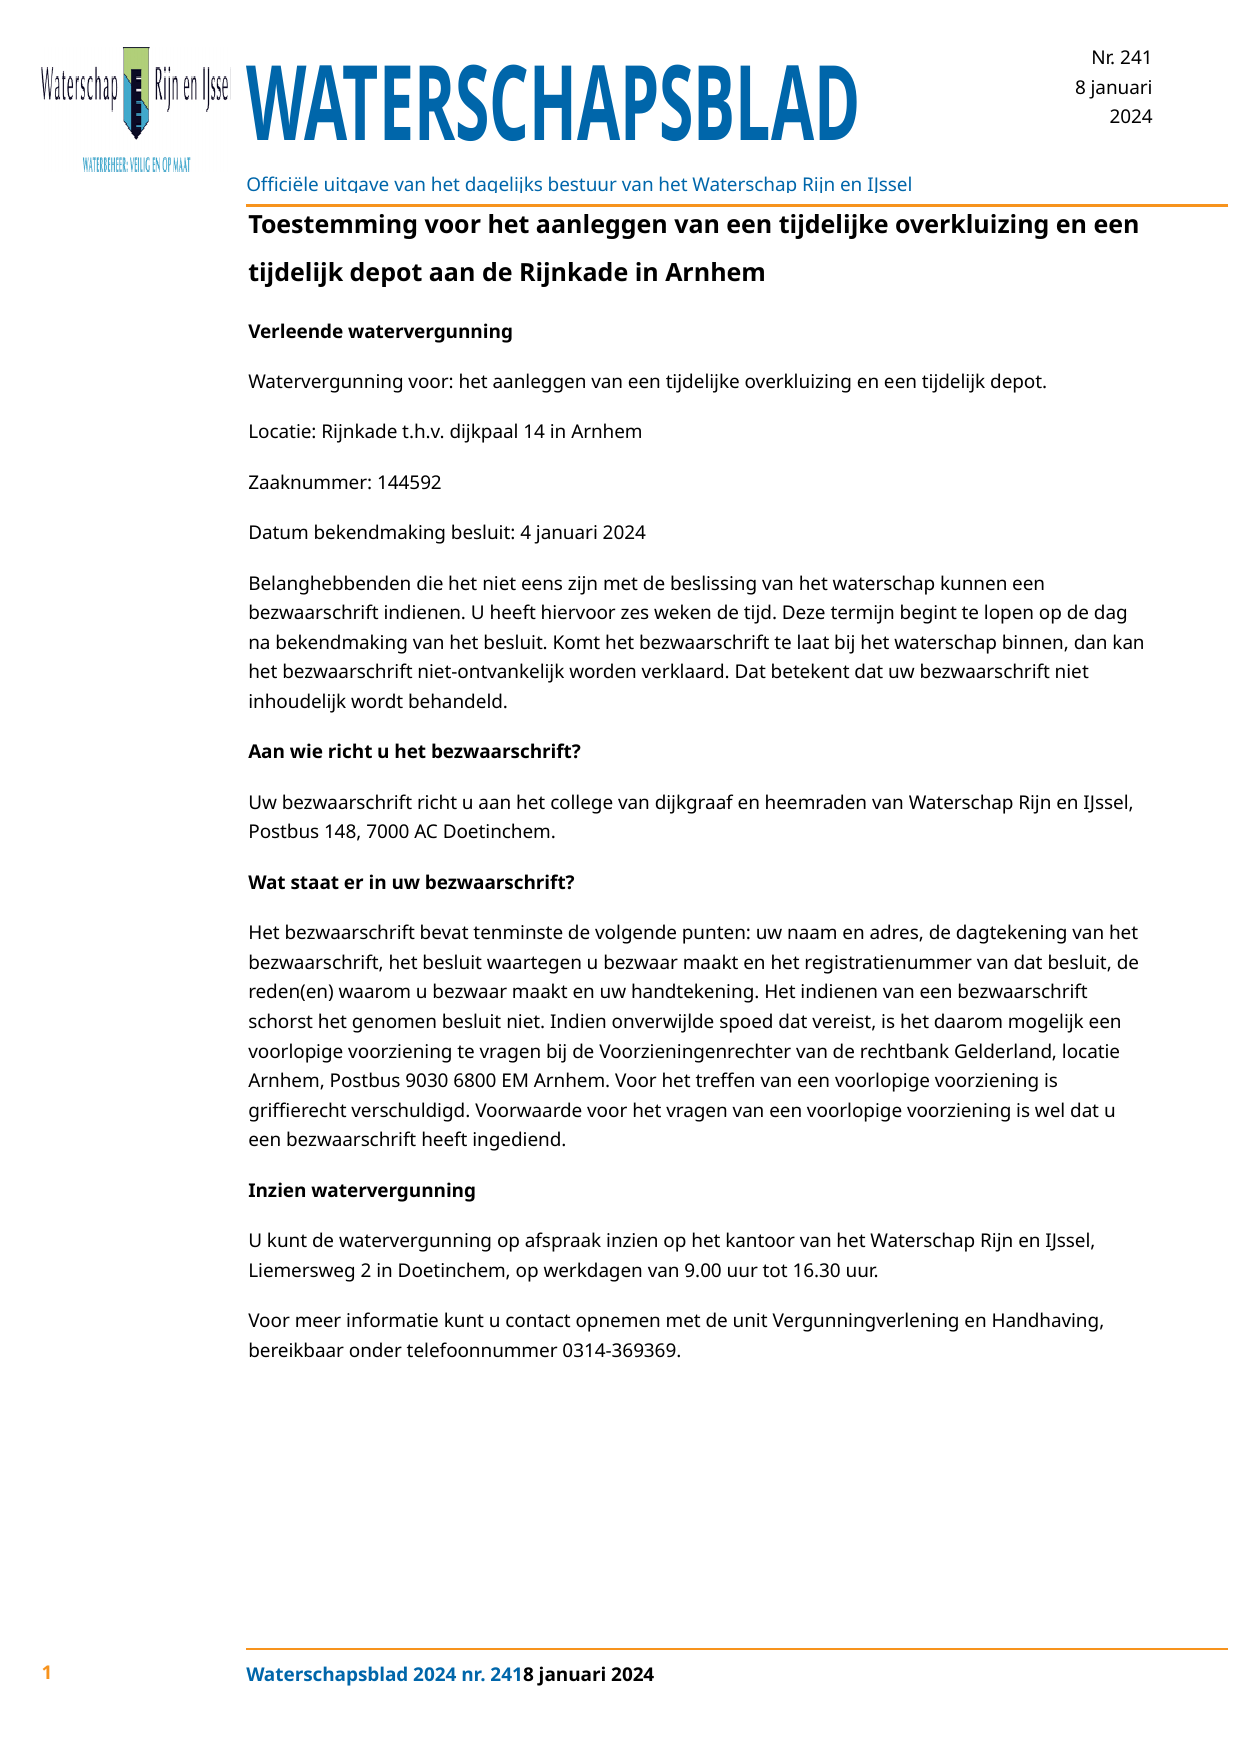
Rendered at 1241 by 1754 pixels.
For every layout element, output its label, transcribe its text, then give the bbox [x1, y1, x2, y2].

text Toestemming voor het aanleggen van een tijdelijke overkluizing en een tijdelijk depot aan de Rijnkade in Arnhem [248, 207, 1152, 288]
text Locatie: Rijnkade t.h.v. dijkpaal 14 in Arnhem [248, 419, 1152, 444]
text Zaaknummer: 144592 [248, 469, 1152, 495]
picture [41, 47, 231, 172]
text Datum bekendmaking besluit: 4 januari 2024 [248, 519, 1152, 545]
text Aan wie richt u het bezwaarschrift? [248, 739, 1152, 764]
text Uw bezwaarschrift richt u aan het college van dijkgraaf en heemraden van Waterschap Rijn en IJssel, Postbus 148, 7000 AC Doetinchem. [248, 789, 1152, 844]
text Wat staat er in uw bezwaarschrift? [248, 869, 1152, 895]
text Voor meer informatie kunt u contact opnemen met de unit Vergunningverlening en Handhaving, bereikbaar onder telefoonnummer 0314-369369. [248, 1307, 1152, 1363]
text Het bezwaarschrift bevat tenminste de volgende punten: uw naam en adres, de dagtekening van het bezwaarschrift, het besluit waartegen u bezwaar maakt en het registratienummer van dat besluit, de reden(en) waarom u bezwaar maakt en uw handtekening. Het indienen van een bezwaarschrift schorst het genomen besluit niet. Indien onverwijlde spoed dat vereist, is het daarom mogelijk een voorlopige voorziening te vragen bij de Voorzieningenrechter van de rechtbank Gelderland, locatie Arnhem, Postbus 9030 6800 EM Arnhem. Voor het treffen van een voorlopige voorziening is griffierecht verschuldigd. Voorwaarde voor het vragen van een voorlopige voorziening is wel dat u een bezwaarschrift heeft ingediend. [248, 919, 1152, 1152]
text Verleende watervergunning [248, 318, 1152, 344]
text Belanghebbenden die het niet eens zijn met de beslissing van het waterschap kunnen een bezwaarschrift indienen. U heeft hiervoor zes weken de tijd. Deze termijn begint te lopen op de dag na bekendmaking van het besluit. Komt het bezwaarschrift te laat bij het waterschap binnen, dan kan het bezwaarschrift niet-ontvankelijk worden verklaard. Dat betekent dat uw bezwaarschrift niet inhoudelijk wordt behandeld. [248, 570, 1152, 714]
text U kunt de watervergunning op afspraak inzien op het kantoor van het Waterschap Rijn en IJssel, Liemersweg 2 in Doetinchem, op werkdagen van 9.00 uur tot 16.30 uur. [248, 1227, 1152, 1283]
text Watervergunning voor: het aanleggen van een tijdelijke overkluizing en een tijdelijk depot. [248, 368, 1152, 394]
text Inzien watervergunning [248, 1177, 1152, 1203]
